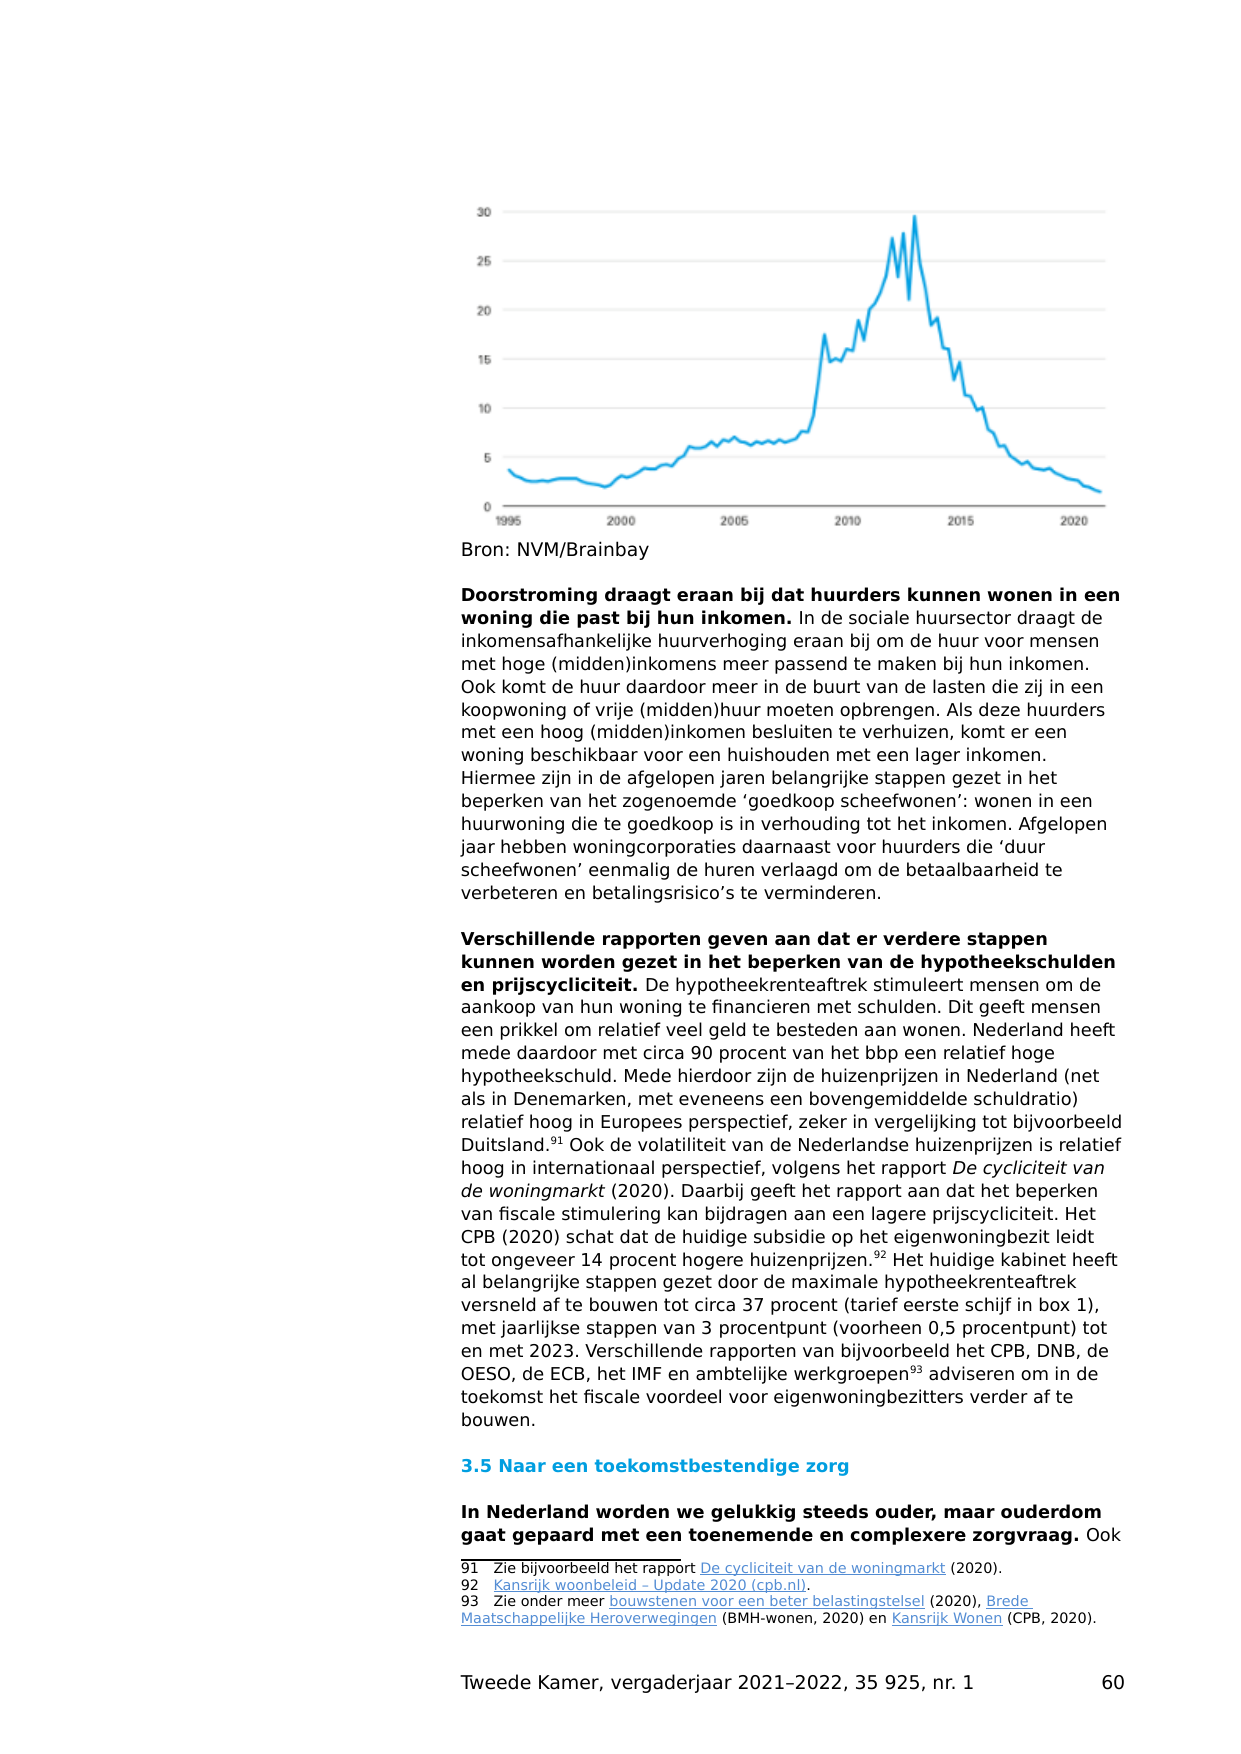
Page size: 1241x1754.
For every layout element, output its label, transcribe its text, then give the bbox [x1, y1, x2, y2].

text __Kansrijk woonbeleid – Update 2020 (cpb.nl). [461, 1577, 1125, 1593]
text Doorstroming draagt eraan bij dat huurders kunnen wonen in een woning die past bij hun inkomen. In de sociale huursector draagt de inkomensafhankelijke huurverhoging eraan bij om de huur voor mensen met hoge (midden)inkomens meer passend te maken bij hun inkomen. Ook komt de huur daardoor meer in de buurt van de lasten die zij in een koopwoning of vrije (midden)huur moeten opbrengen. Als deze huurders met een hoog (midden)inkomen besluiten te verhuizen, komt er een woning beschikbaar voor een huishouden met een lager inkomen. Hiermee zijn in de afgelopen jaren belangrijke stappen gezet in het beperken van het zogenoemde ‘goedkoop scheefwonen’: wonen in een huurwoning die te goedkoop is in verhouding tot het inkomen. Afgelopen jaar hebben woningcorporaties daarnaast voor huurders die ‘duur scheefwonen’ eenmalig de huren verlaagd om de betaalbaarheid te verbeteren en betalingsrisico’s te verminderen. [461, 583, 1125, 904]
text __Zie bijvoorbeeld het rapport De cycliciteit van de woningmarkt (2020). [461, 1560, 1125, 1577]
text Verschillende rapporten geven aan dat er verdere stappen kunnen worden gezet in het beperken van de hypotheekschulden en prijscycliciteit. De hypotheekrenteaftrek stimuleert mensen om de aankoop van hun woning te financieren met schulden. Dit geeft mensen een prikkel om relatief veel geld te besteden aan wonen. Nederland heeft mede daardoor met circa 90 procent van het bbp een relatief hoge hypotheekschuld. Mede hierdoor zijn de huizenprijzen in Nederland (net als in Denemarken, met eveneens een bovengemiddelde schuldratio) relatief hoog in Europees perspectief, zeker in vergelijking tot bijvoorbeeld Duitsland. Ook de volatiliteit van de Nederlandse huizenprijzen is relatief hoog in internationaal perspectief, volgens het rapport De cycliciteit van de woningmarkt (2020). Daarbij geeft het rapport aan dat het beperken van fiscale stimulering kan bijdragen aan een lagere prijscycliciteit. Het CPB (2020) schat dat de huidige subsidie op het eigenwoningbezit leidt tot ongeveer 14 procent hogere huizenprijzen. Het huidige kabinet heeft al belangrijke stappen gezet door de maximale hypotheekrenteaftrek versneld af te bouwen tot circa 37 procent (tarief eerste schijf in box 1), met jaarlijkse stappen van 3 procentpunt (voorheen 0,5 procentpunt) tot en met 2023. Verschillende rapporten van bijvoorbeeld het CPB, DNB, de OESO, de ECB, het IMF en ambtelijke werkgroepen adviseren om in de toekomst het fiscale voordeel voor eigenwoningbezitters verder af te bouwen. [461, 927, 1125, 1431]
text In Nederland worden we gelukkig steeds ouder, maar ouderdom gaat gepaard met een toenemende en complexere zorgvraag. Ook [461, 1500, 1125, 1546]
text Bron: NVM/Brainbay [461, 540, 1125, 561]
text __Zie onder meer bouwstenen voor een beter belastingstelsel (2020), Brede Maatschappelijke Heroverwegingen (BMH-wonen, 2020) en Kansrijk Wonen (CPB, 2020). [461, 1593, 1125, 1627]
title 3.5 Naar een toekomstbestendige zorg [461, 1454, 1125, 1477]
